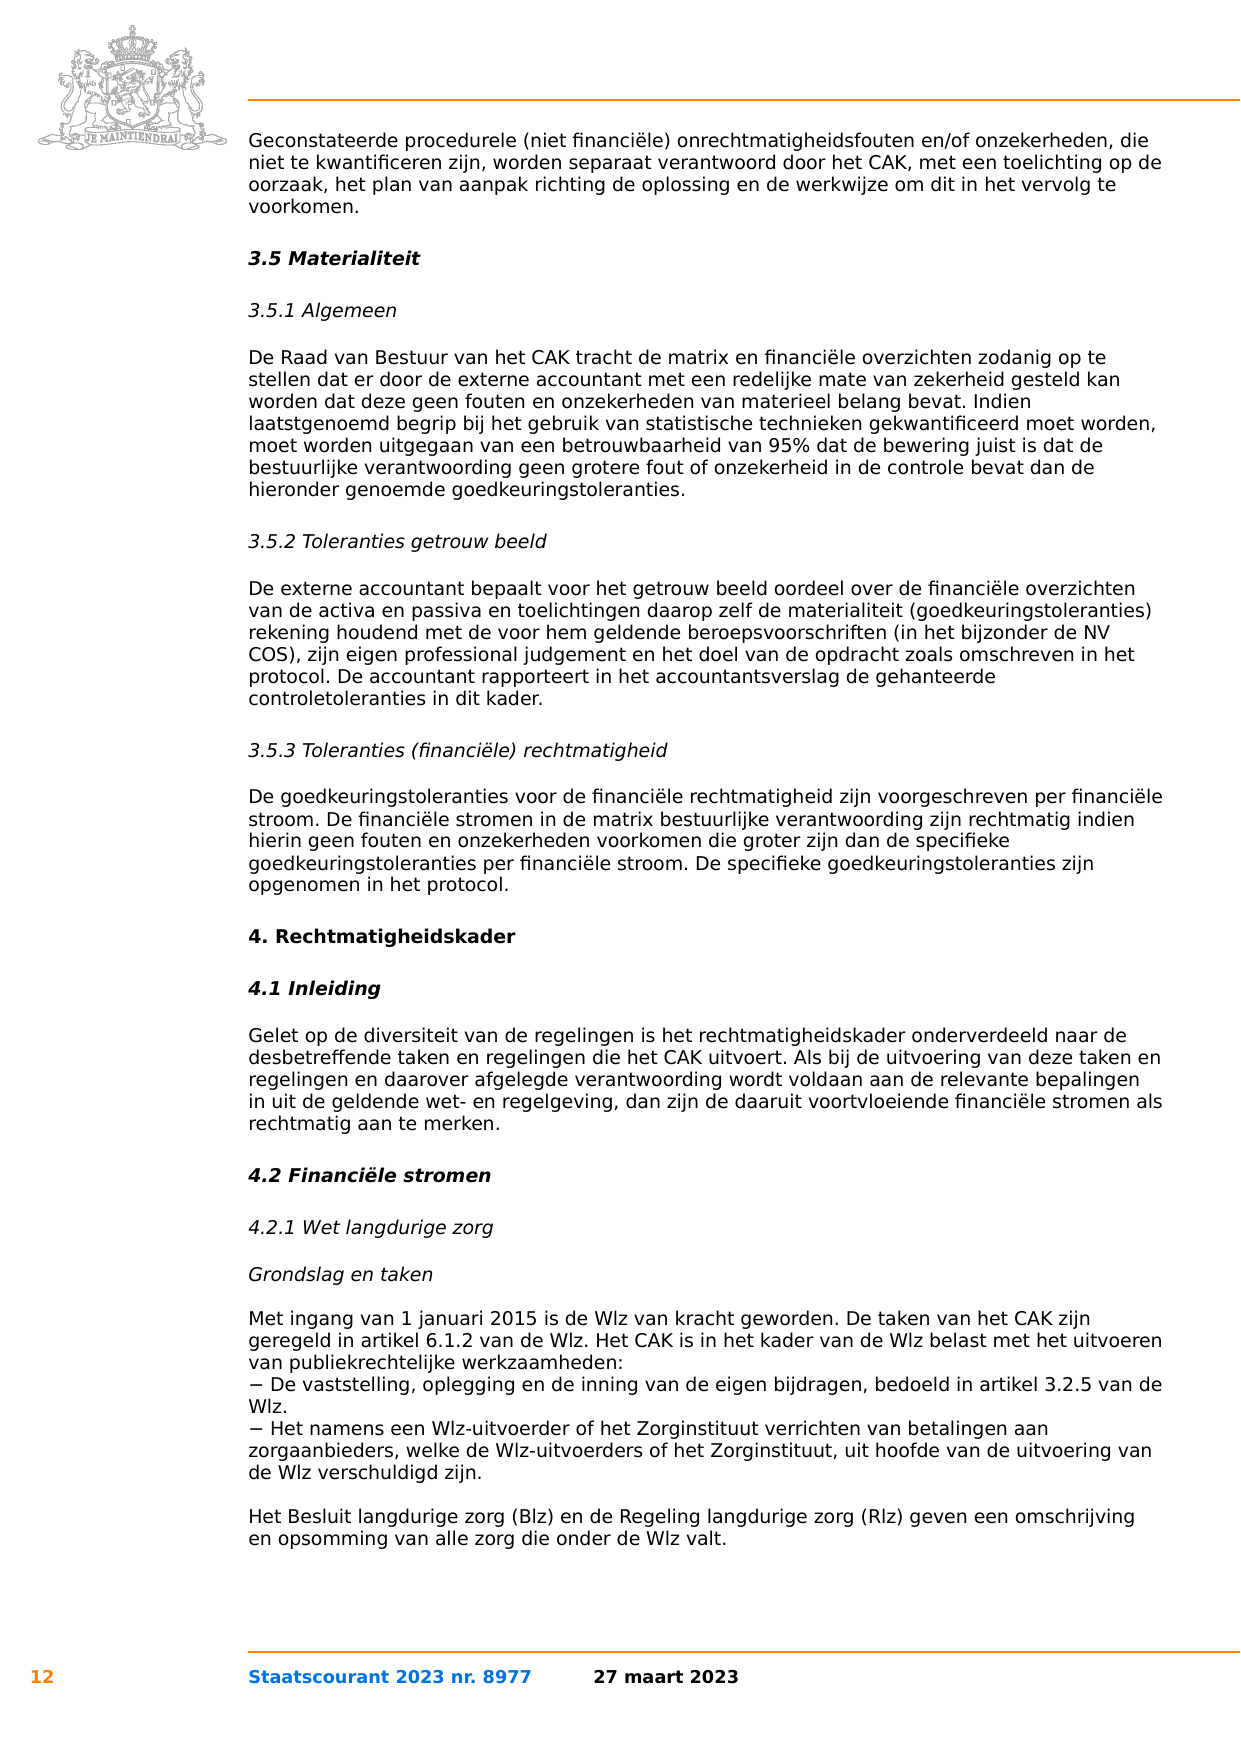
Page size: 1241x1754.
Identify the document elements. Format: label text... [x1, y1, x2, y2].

text − Het namens een Wlz-uitvoerder of het Zorginstituut verrichten van betalingen aan zorgaanbieders, welke de Wlz-uitvoerders of het Zorginstituut, uit hoofde van de uitvoering van de Wlz verschuldigd zijn. [248, 1418, 1163, 1484]
text De goedkeuringstoleranties voor de financiële rechtmatigheid zijn voorgeschreven per financiële stroom. De financiële stromen in de matrix bestuurlijke verantwoording zijn rechtmatig indien hierin geen fouten en onzekerheden voorkomen die groter zijn dan de specifieke goedkeuringstoleranties per financiële stroom. De specifieke goedkeuringstoleranties zijn opgenomen in het protocol. [248, 786, 1163, 896]
subtitle 3.5.1 Algemeen [248, 300, 1163, 322]
text − De vaststelling, oplegging en de inning van de eigen bijdragen, bedoeld in artikel 3.2.5 van de Wlz. [248, 1374, 1163, 1418]
subtitle 4.2.1 Wet langdurige zorg [248, 1217, 1163, 1239]
subtitle 3.5.2 Toleranties getrouw beeld [248, 531, 1163, 553]
subtitle 3.5.3 Toleranties (financiële) rechtmatigheid [248, 739, 1163, 761]
text Geconstateerde procedurele (niet financiële) onrechtmatigheidsfouten en/of onzekerheden, die niet te kwantificeren zijn, worden separaat verantwoord door het CAK, met een toelichting op de oorzaak, het plan van aanpak richting de oplossing en de werkwijze om dit in het vervolg te voorkomen. [248, 130, 1163, 218]
text De Raad van Bestuur van het CAK tracht de matrix en financiële overzichten zodanig op te stellen dat er door de externe accountant met een redelijke mate van zekerheid gesteld kan worden dat deze geen fouten en onzekerheden van materieel belang bevat. Indien laatstgenoemd begrip bij het gebruik van statistische technieken gekwantificeerd moet worden, moet worden uitgegaan van een betrouwbaarheid van 95% dat de bewering juist is dat de bestuurlijke verantwoording geen grotere fout of onzekerheid in de controle bevat dan de hieronder genoemde goedkeuringstoleranties. [248, 347, 1163, 501]
subtitle Grondslag en taken [248, 1264, 1163, 1286]
subtitle 4. Rechtmatigheidskader [248, 926, 1163, 948]
text Gelet op de diversiteit van de regelingen is het rechtmatigheidskader onderverdeeld naar de desbetreffende taken en regelingen die het CAK uitvoert. Als bij de uitvoering van deze taken en regelingen en daarover afgelegde verantwoording wordt voldaan aan de relevante bepalingen in uit de geldende wet- en regelgeving, dan zijn de daaruit voortvloeiende financiële stromen als rechtmatig aan te merken. [248, 1025, 1163, 1135]
subtitle 4.2 Financiële stromen [248, 1165, 1163, 1187]
subtitle 3.5 Materialiteit [248, 248, 1163, 270]
text De externe accountant bepaalt voor het getrouw beeld oordeel over de financiële overzichten van de activa en passiva en toelichtingen daarop zelf de materialiteit (goedkeuringstoleranties) rekening houdend met de voor hem geldende beroepsvoorschriften (in het bijzonder de NV COS), zijn eigen professional judgement en het doel van de opdracht zoals omschreven in het protocol. De accountant rapporteert in het accountantsverslag de gehanteerde controletoleranties in dit kader. [248, 578, 1163, 709]
picture [38, 25, 227, 150]
text Met ingang van 1 januari 2015 is de Wlz van kracht geworden. De taken van het CAK zijn geregeld in artikel 6.1.2 van de Wlz. Het CAK is in het kader van de Wlz belast met het uitvoeren van publiekrechtelijke werkzaamheden: [248, 1308, 1163, 1374]
text Het Besluit langdurige zorg (Blz) en de Regeling langdurige zorg (Rlz) geven een omschrijving en opsomming van alle zorg die onder de Wlz valt. [248, 1506, 1163, 1550]
subtitle 4.1 Inleiding [248, 978, 1163, 1000]
